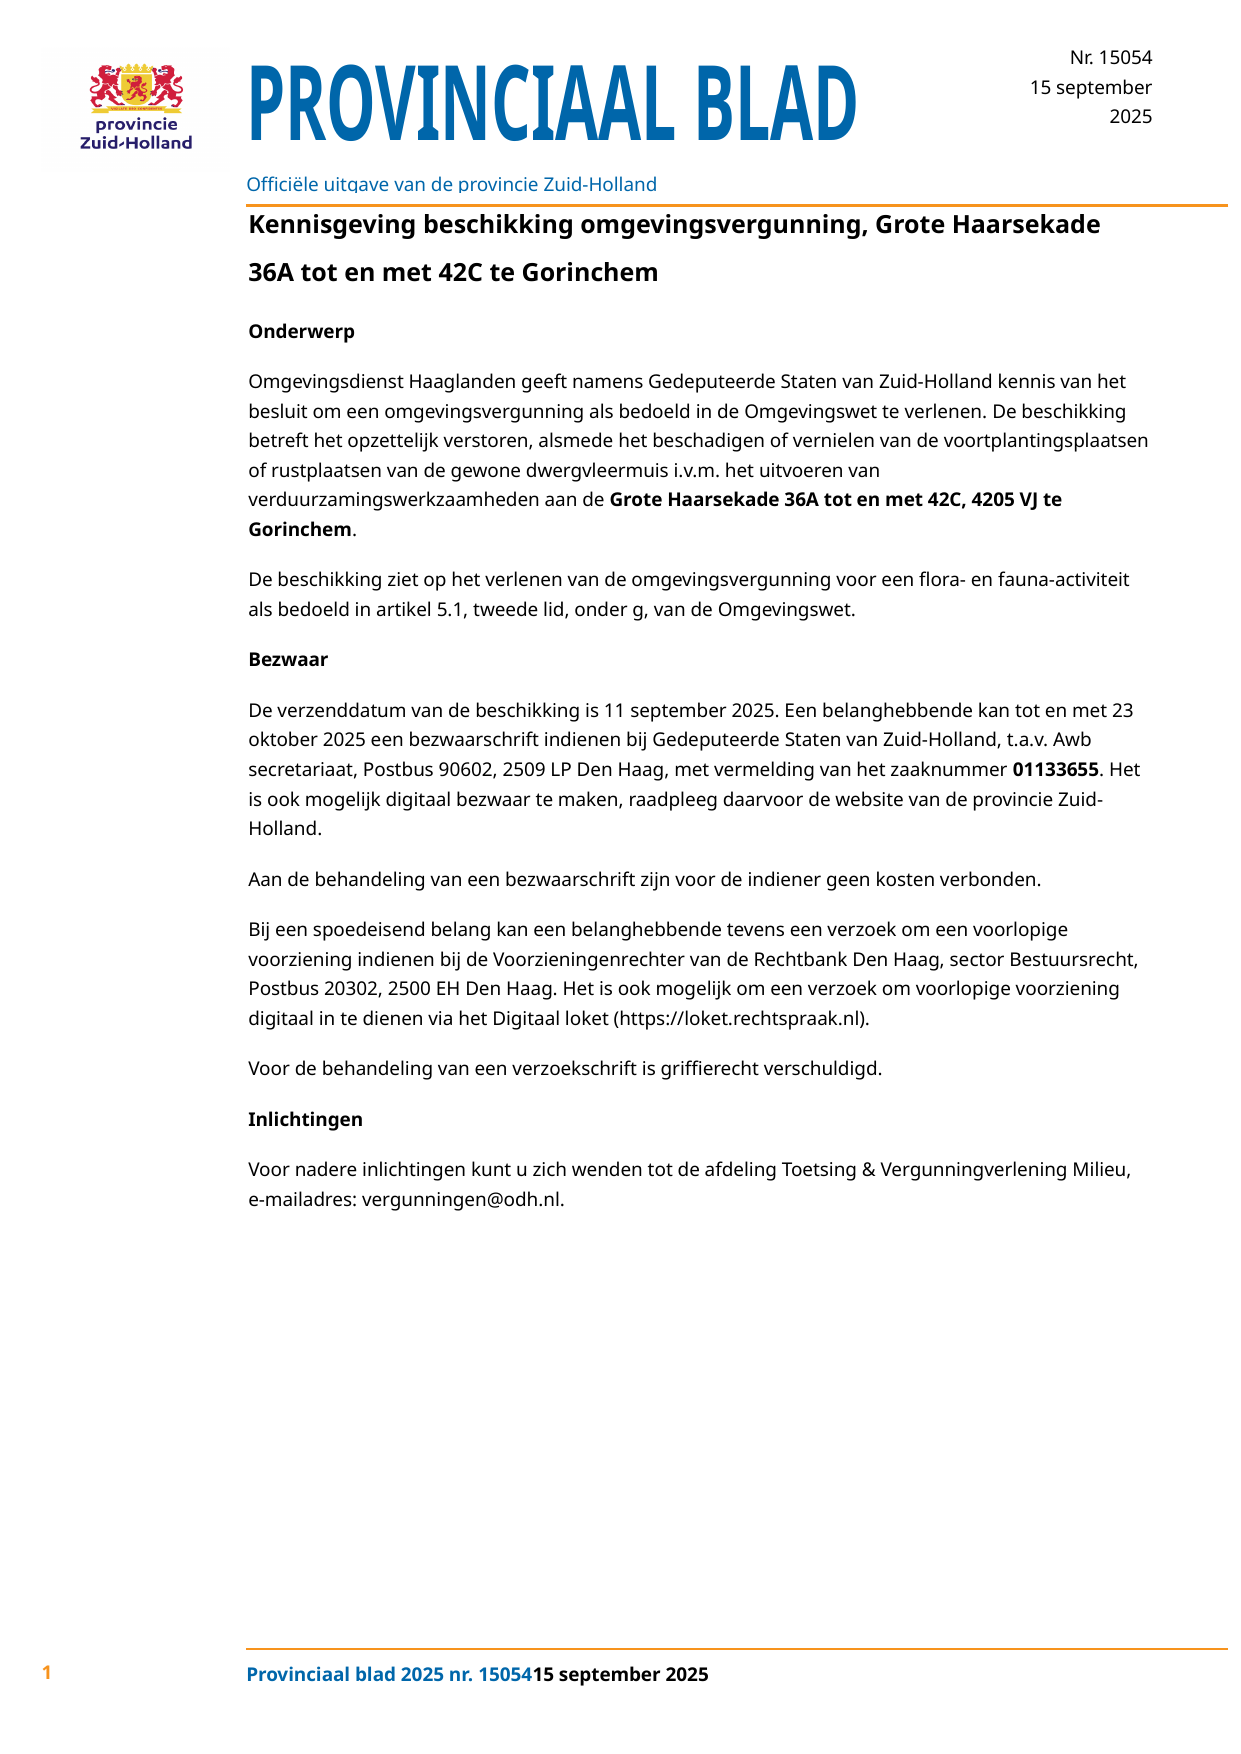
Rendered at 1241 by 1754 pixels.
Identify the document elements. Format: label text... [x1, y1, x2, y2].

text Aan de behandeling van een bezwaarschrift zijn voor de indiener geen kosten verbonden. [248, 866, 1152, 892]
picture [41, 47, 231, 172]
text Bij een spoedeisend belang kan een belanghebbende tevens een verzoek om een voorlopige voorziening indienen bij de Voorzieningenrechter van de Rechtbank Den Haag, sector Bestuursrecht, Postbus 20302, 2500 EH Den Haag. Het is ook mogelijk om een verzoek om voorlopige voorziening digitaal in te dienen via het Digitaal loket (https://loket.rechtspraak.nl). [248, 916, 1152, 1031]
text Voor nadere inlichtingen kunt u zich wenden tot de afdeling Toetsing & Vergunningverlening Milieu, e-mailadres: vergunningen@odh.nl. [248, 1156, 1152, 1212]
text De verzenddatum van de beschikking is 11 september 2025. Een belanghebbende kan tot en met 23 oktober 2025 een bezwaarschrift indienen bij Gedeputeerde Staten van Zuid-Holland, t.a.v. Awb secretariaat, Postbus 90602, 2509 LP Den Haag, met vermelding van het zaaknummer 01133655. Het is ook mogelijk digitaal bezwaar te maken, raadpleeg daarvoor de website van de provincie Zuid-Holland. [248, 697, 1152, 841]
text De beschikking ziet op het verlenen van de omgevingsvergunning voor een flora- en fauna-activiteit als bedoeld in artikel 5.1, tweede lid, onder g, van de Omgevingswet. [248, 567, 1152, 622]
text Voor de behandeling van een verzoekschrift is griffierecht verschuldigd. [248, 1055, 1152, 1081]
text Kennisgeving beschikking omgevingsvergunning, Grote Haarsekade 36A tot en met 42C te Gorinchem [248, 207, 1152, 288]
text Omgevingsdienst Haaglanden geeft namens Gedeputeerde Staten van Zuid-Holland kennis van het besluit om een omgevingsvergunning als bedoeld in de Omgevingswet te verlenen. De beschikking betreft het opzettelijk verstoren, alsmede het beschadigen of vernielen van de voortplantingsplaatsen of rustplaatsen van de gewone dwergvleermuis i.v.m. het uitvoeren van verduurzamingswerkzaamheden aan de Grote Haarsekade 36A tot en met 42C, 4205 VJ te Gorinchem. [248, 368, 1152, 542]
text Bezwaar [248, 647, 1152, 672]
text Onderwerp [248, 318, 1152, 344]
text Inlichtingen [248, 1106, 1152, 1132]
